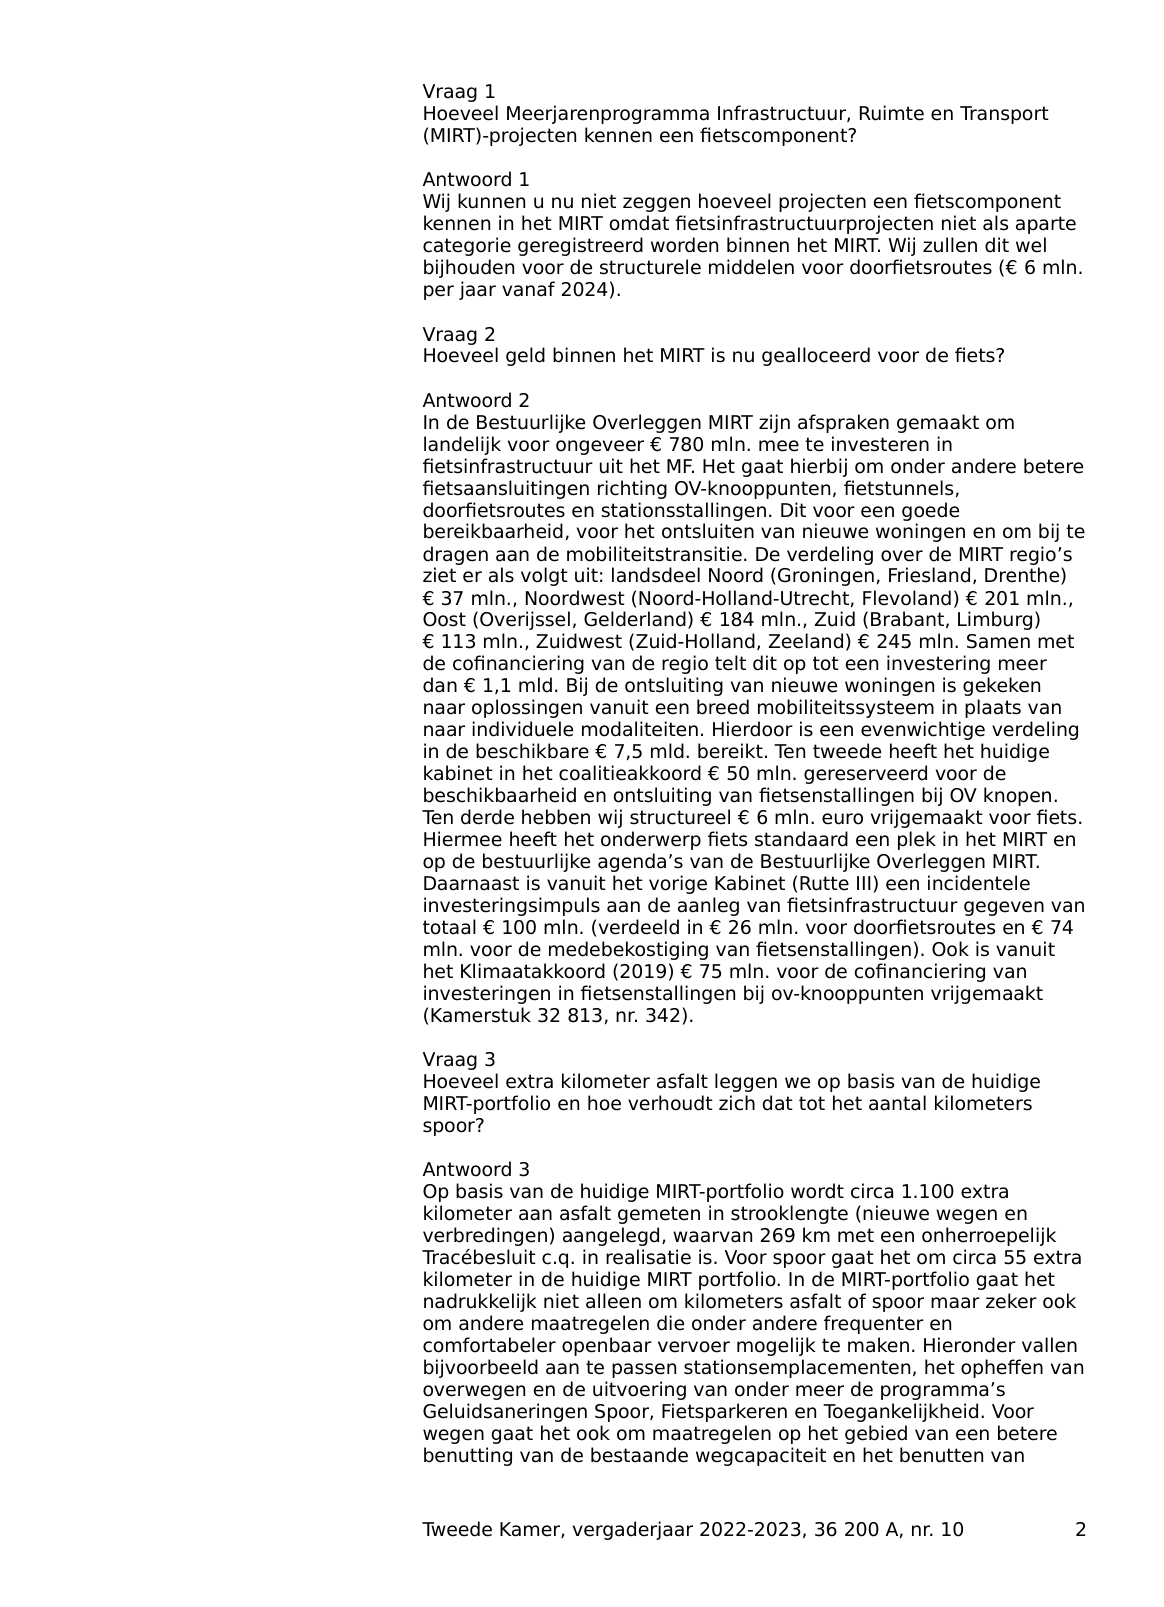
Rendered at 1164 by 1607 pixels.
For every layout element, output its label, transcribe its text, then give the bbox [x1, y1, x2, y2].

text Vraag 2 [422, 323, 1087, 345]
text Op basis van de huidige MIRT-portfolio wordt circa 1.100 extra kilometer aan asfalt gemeten in strooklengte (nieuwe wegen en verbredingen) aangelegd, waarvan 269 km met een onherroepelijk Tracébesluit c.q. in realisatie is. Voor spoor gaat het om circa 55 extra kilometer in de huidige MIRT portfolio. In de MIRT-portfolio gaat het nadrukkelijk niet alleen om kilometers asfalt of spoor maar zeker ook om andere maatregelen die onder andere frequenter en comfortabeler openbaar vervoer mogelijk te maken. Hieronder vallen bijvoorbeeld aan te passen stationsemplacementen, het opheffen van overwegen en de uitvoering van onder meer de programma’s Geluidsaneringen Spoor, Fietsparkeren en Toegankelijkheid. Voor wegen gaat het ook om maatregelen op het gebied van een betere benutting van de bestaande wegcapaciteit en het benutten van [422, 1181, 1087, 1467]
text Antwoord 1 [422, 169, 1087, 191]
text Hoeveel Meerjarenprogramma Infrastructuur, Ruimte en Transport (MIRT)-projecten kennen een fietscomponent? [422, 103, 1087, 147]
text Wij kunnen u nu niet zeggen hoeveel projecten een fietscomponent kennen in het MIRT omdat fietsinfrastructuurprojecten niet als aparte categorie geregistreerd worden binnen het MIRT. Wij zullen dit wel bijhouden voor de structurele middelen voor doorfietsroutes (€ 6 mln. per jaar vanaf 2024). [422, 191, 1087, 301]
text Antwoord 3 [422, 1159, 1087, 1181]
text Vraag 3 [422, 1049, 1087, 1071]
text Vraag 1 [422, 81, 1087, 103]
text Hoeveel extra kilometer asfalt leggen we op basis van de huidige MIRT-portfolio en hoe verhoudt zich dat tot het aantal kilometers spoor? [422, 1071, 1087, 1137]
text In de Bestuurlijke Overleggen MIRT zijn afspraken gemaakt om landelijk voor ongeveer € 780 mln. mee te investeren in fietsinfrastructuur uit het MF. Het gaat hierbij om onder andere betere fietsaansluitingen richting OV-knooppunten, fietstunnels, doorfietsroutes en stationsstallingen. Dit voor een goede bereikbaarheid, voor het ontsluiten van nieuwe woningen en om bij te dragen aan de mobiliteitstransitie. De verdeling over de MIRT regio’s ziet er als volgt uit: landsdeel Noord (Groningen, Friesland, Drenthe) € 37 mln., Noordwest (Noord-Holland-Utrecht, Flevoland) € 201 mln., Oost (Overijssel, Gelderland) € 184 mln., Zuid (Brabant, Limburg) € 113 mln., Zuidwest (Zuid-Holland, Zeeland) € 245 mln. Samen met de cofinanciering van de regio telt dit op tot een investering meer dan € 1,1 mld. Bij de ontsluiting van nieuwe woningen is gekeken naar oplossingen vanuit een breed mobiliteitssysteem in plaats van naar individuele modaliteiten. Hierdoor is een evenwichtige verdeling in de beschikbare € 7,5 mld. bereikt. Ten tweede heeft het huidige kabinet in het coalitieakkoord € 50 mln. gereserveerd voor de beschikbaarheid en ontsluiting van fietsenstallingen bij OV knopen. Ten derde hebben wij structureel € 6 mln. euro vrijgemaakt voor fiets. Hiermee heeft het onderwerp fiets standaard een plek in het MIRT en op de bestuurlijke agenda’s van de Bestuurlijke Overleggen MIRT. Daarnaast is vanuit het vorige Kabinet (Rutte III) een incidentele investeringsimpuls aan de aanleg van fietsinfrastructuur gegeven van totaal € 100 mln. (verdeeld in € 26 mln. voor doorfietsroutes en € 74 mln. voor de medebekostiging van fietsenstallingen). Ook is vanuit het Klimaatakkoord (2019) € 75 mln. voor de cofinanciering van investeringen in fietsenstallingen bij ov-knooppunten vrijgemaakt (Kamerstuk 32 813, nr. 342). [422, 412, 1087, 1027]
text Antwoord 2 [422, 389, 1087, 412]
text Hoeveel geld binnen het MIRT is nu gealloceerd voor de fiets? [422, 345, 1087, 367]
